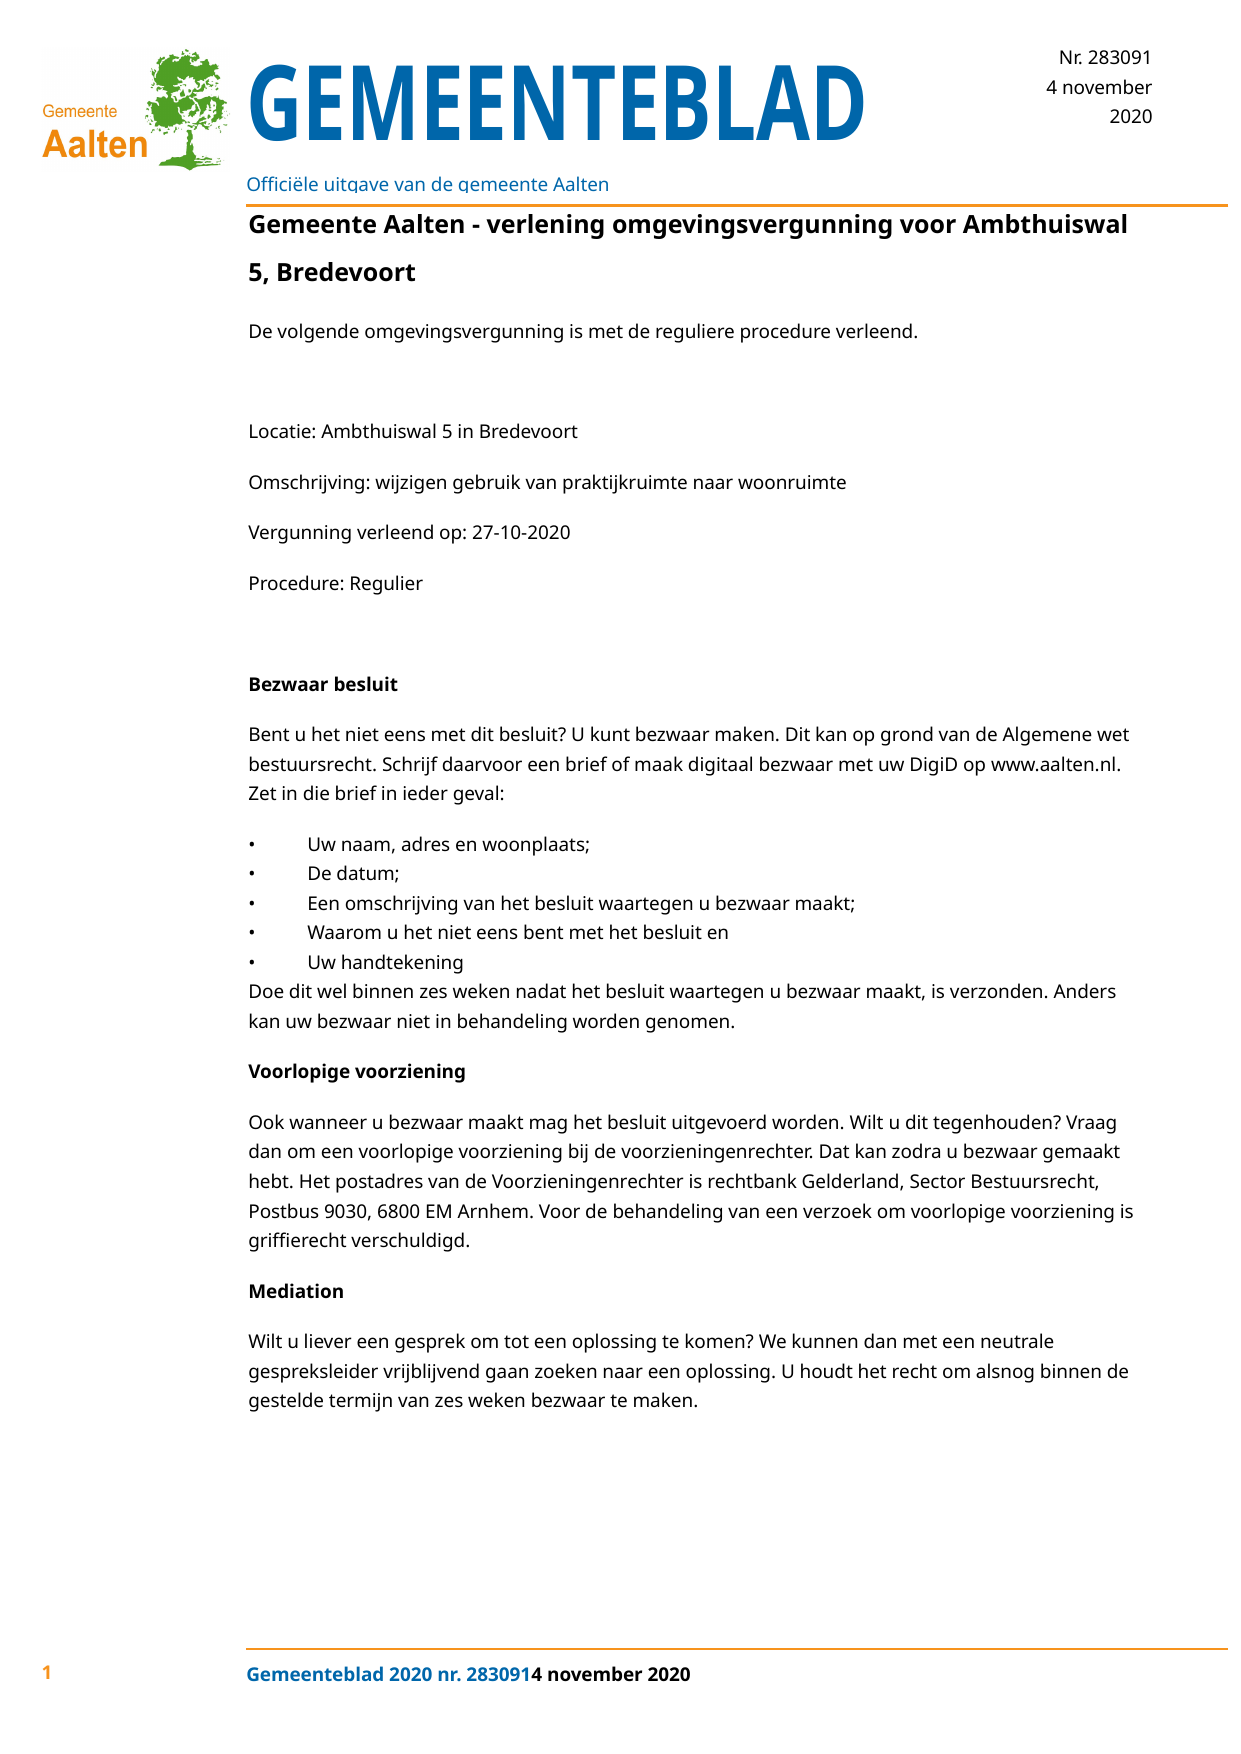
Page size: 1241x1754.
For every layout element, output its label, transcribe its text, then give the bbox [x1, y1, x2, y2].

list Uw handtekening [248, 949, 1152, 975]
text Procedure: Regulier [248, 570, 1152, 596]
list Waarom u het niet eens bent met het besluit en [248, 919, 1152, 945]
text Omschrijving: wijzigen gebruik van praktijkruimte naar woonruimte [248, 469, 1152, 495]
list Een omschrijving van het besluit waartegen u bezwaar maakt; [248, 890, 1152, 916]
text Vergunning verleend op: 27-10-2020 [248, 519, 1152, 545]
picture [41, 47, 231, 172]
text De volgende omgevingsvergunning is met de reguliere procedure verleend. [248, 318, 1152, 344]
text Bezwaar besluit [248, 671, 1152, 697]
text Voorlopige voorziening [248, 1059, 1152, 1084]
text Mediation [248, 1278, 1152, 1304]
list De datum; [248, 860, 1152, 886]
text Ook wanneer u bezwaar maakt mag het besluit uitgevoerd worden. Wilt u dit tegenhouden? Vraag dan om een voorlopige voorziening bij de voorzieningenrechter. Dat kan zodra u bezwaar gemaakt hebt. Het postadres van de Voorzieningenrechter is rechtbank Gelderland, Sector Bestuursrecht, Postbus 9030, 6800 EM Arnhem. Voor de behandeling van een verzoek om voorlopige voorziening is griffierecht verschuldigd. [248, 1109, 1152, 1253]
text Locatie: Ambthuiswal 5 in Bredevoort [248, 419, 1152, 444]
text Gemeente Aalten - verlening omgevingsvergunning voor Ambthuiswal 5, Bredevoort [248, 207, 1152, 288]
list Uw naam, adres en woonplaats; [248, 831, 1152, 857]
text Bent u het niet eens met dit besluit? U kunt bezwaar maken. Dit kan op grond van de Algemene wet bestuursrecht. Schrijf daarvoor een brief of maak digitaal bezwaar met uw DigiD op www.aalten.nl. Zet in die brief in ieder geval: [248, 721, 1152, 806]
text Wilt u liever een gesprek om tot een oplossing te komen? We kunnen dan met een neutrale gespreksleider vrijblijvend gaan zoeken naar een oplossing. U houdt het recht om alsnog binnen de gestelde termijn van zes weken bezwaar te maken. [248, 1328, 1152, 1413]
text Doe dit wel binnen zes weken nadat het besluit waartegen u bezwaar maakt, is verzonden. Anders kan uw bezwaar niet in behandeling worden genomen. [248, 979, 1152, 1034]
